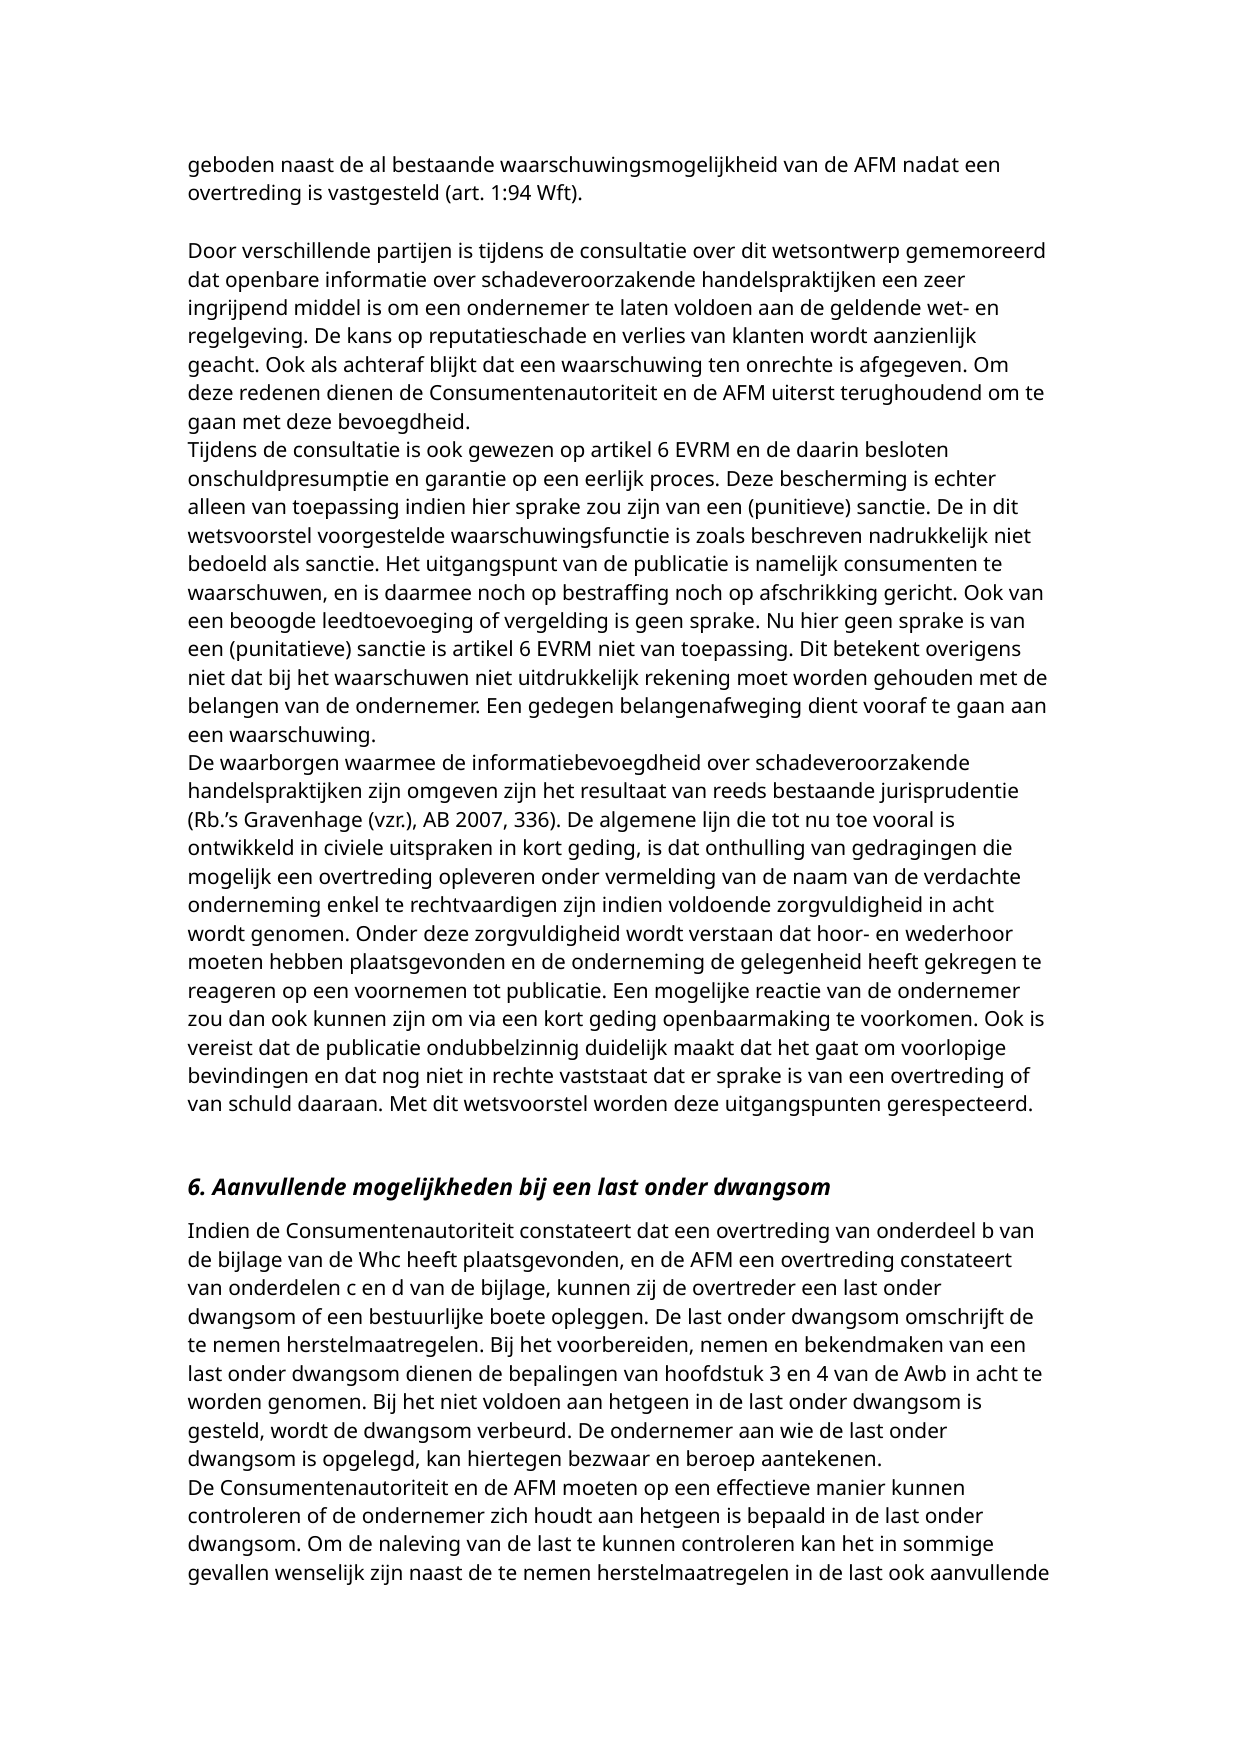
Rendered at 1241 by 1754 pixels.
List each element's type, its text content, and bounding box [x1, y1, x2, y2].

text geboden naast de al bestaande waarschuwingsmogelijkheid van de AFM nadat een overtreding is vastgesteld (art. 1:94 Wft). [187, 150, 1053, 207]
text Indien de Consumentenautoriteit constateert dat een overtreding van onderdeel b van de bijlage van de Whc heeft plaatsgevonden, en de AFM een overtreding constateert van onderdelen c en d van de bijlage, kunnen zij de overtreder een last onder dwangsom of een bestuurlijke boete opleggen. De last onder dwangsom omschrijft de te nemen herstelmaatregelen. Bij het voorbereiden, nemen en bekendmaken van een last onder dwangsom dienen de bepalingen van hoofdstuk 3 en 4 van de Awb in acht te worden genomen. Bij het niet voldoen aan hetgeen in de last onder dwangsom is gesteld, wordt de dwangsom verbeurd. De ondernemer aan wie de last onder dwangsom is opgelegd, kan hiertegen bezwaar en beroep aantekenen. [187, 1217, 1053, 1473]
text Door verschillende partijen is tijdens de consultatie over dit wetsontwerp gememoreerd dat openbare informatie over schadeveroorzakende handelspraktijken een zeer ingrijpend middel is om een ondernemer te laten voldoen aan de geldende wet- en regelgeving. De kans op reputatieschade en verlies van klanten wordt aanzienlijk geacht. Ook als achteraf blijkt dat een waarschuwing ten onrechte is afgegeven. Om deze redenen dienen de Consumentenautoriteit en de AFM uiterst terughoudend om te gaan met deze bevoegdheid. [187, 236, 1053, 435]
subtitle 6. Aanvullende mogelijkheden bij een last onder dwangsom [187, 1170, 1053, 1202]
text De waarborgen waarmee de informatiebevoegdheid over schadeveroorzakende handelspraktijken zijn omgeven zijn het resultaat van reeds bestaande jurisprudentie (Rb.’s Gravenhage (vzr.), AB 2007, 336). De algemene lijn die tot nu toe vooral is ontwikkeld in civiele uitspraken in kort geding, is dat onthulling van gedragingen die mogelijk een overtreding opleveren onder vermelding van de naam van de verdachte onderneming enkel te rechtvaardigen zijn indien voldoende zorgvuldigheid in acht wordt genomen. Onder deze zorgvuldigheid wordt verstaan dat hoor- en wederhoor moeten hebben plaatsgevonden en de onderneming de gelegenheid heeft gekregen te reageren op een voornemen tot publicatie. Een mogelijke reactie van de ondernemer zou dan ook kunnen zijn om via een kort geding openbaarmaking te voorkomen. Ook is vereist dat de publicatie ondubbelzinnig duidelijk maakt dat het gaat om voorlopige bevindingen en dat nog niet in rechte vaststaat dat er sprake is van een overtreding of van schuld daaraan. Met dit wetsvoorstel worden deze uitgangspunten gerespecteerd. [187, 748, 1053, 1118]
text De Consumentenautoriteit en de AFM moeten op een effectieve manier kunnen controleren of de ondernemer zich houdt aan hetgeen is bepaald in de last onder dwangsom. Om de naleving van de last te kunnen controleren kan het in sommige gevallen wenselijk zijn naast de te nemen herstelmaatregelen in de last ook aanvullende [187, 1473, 1053, 1586]
text Tijdens de consultatie is ook gewezen op artikel 6 EVRM en de daarin besloten onschuldpresumptie en garantie op een eerlijk proces. Deze bescherming is echter alleen van toepassing indien hier sprake zou zijn van een (punitieve) sanctie. De in dit wetsvoorstel voorgestelde waarschuwingsfunctie is zoals beschreven nadrukkelijk niet bedoeld als sanctie. Het uitgangspunt van de publicatie is namelijk consumenten te waarschuwen, en is daarmee noch op bestraffing noch op afschrikking gericht. Ook van een beoogde leedtoevoeging of vergelding is geen sprake. Nu hier geen sprake is van een (punitatieve) sanctie is artikel 6 EVRM niet van toepassing. Dit betekent overigens niet dat bij het waarschuwen niet uitdrukkelijk rekening moet worden gehouden met de belangen van de ondernemer. Een gedegen belangenafweging dient vooraf te gaan aan een waarschuwing. [187, 435, 1053, 748]
